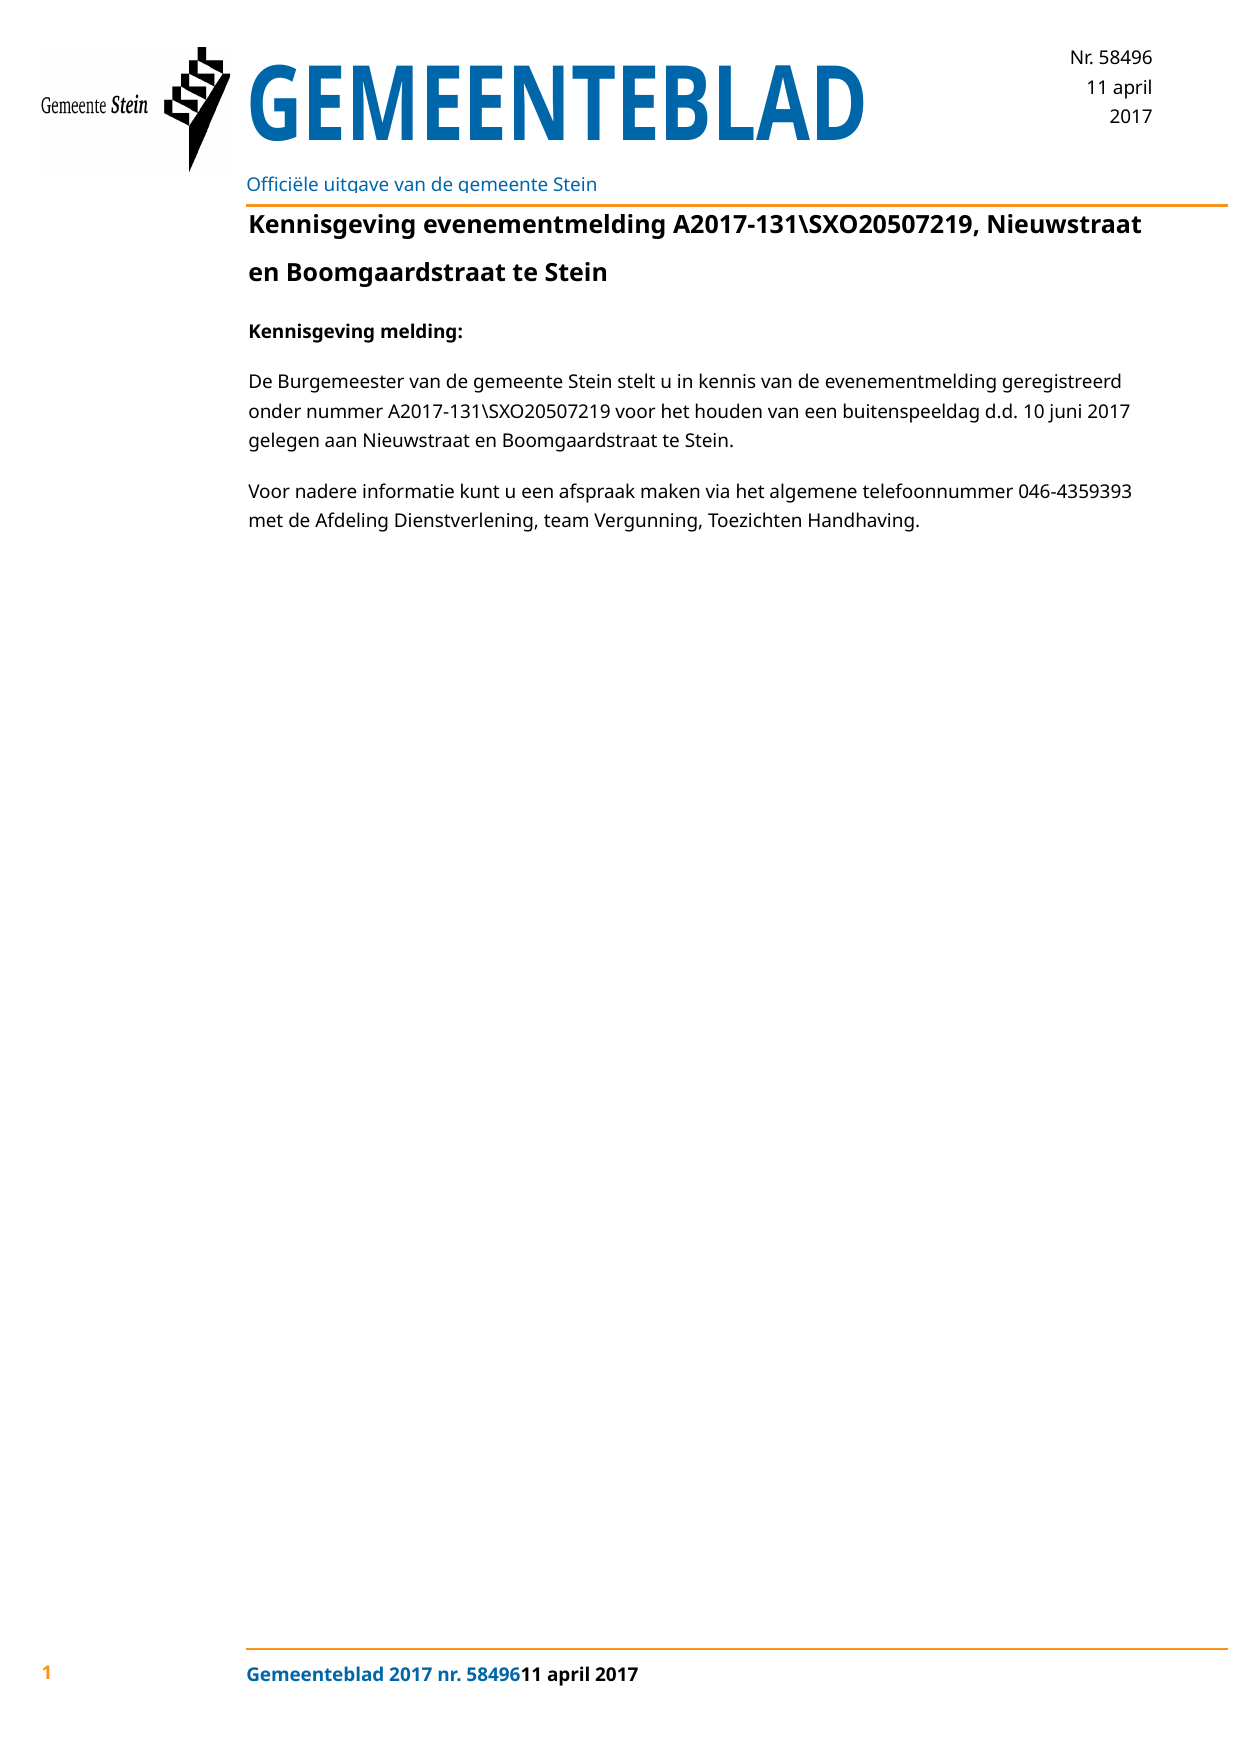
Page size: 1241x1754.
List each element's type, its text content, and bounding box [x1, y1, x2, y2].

text De Burgemeester van de gemeente Stein stelt u in kennis van de evenementmelding geregistreerd onder nummer A2017-131\SXO20507219 voor het houden van een buitenspeeldag d.d. 10 juni 2017 gelegen aan Nieuwstraat en Boomgaardstraat te Stein. [248, 368, 1152, 453]
text Kennisgeving evenementmelding A2017-131\SXO20507219, Nieuwstraat en Boomgaardstraat te Stein [248, 207, 1152, 288]
picture [41, 47, 231, 172]
text Kennisgeving melding: [248, 318, 1152, 344]
text Voor nadere informatie kunt u een afspraak maken via het algemene telefoonnummer 046-4359393 met de Afdeling Dienstverlening, team Vergunning, Toezichten Handhaving. [248, 478, 1152, 533]
